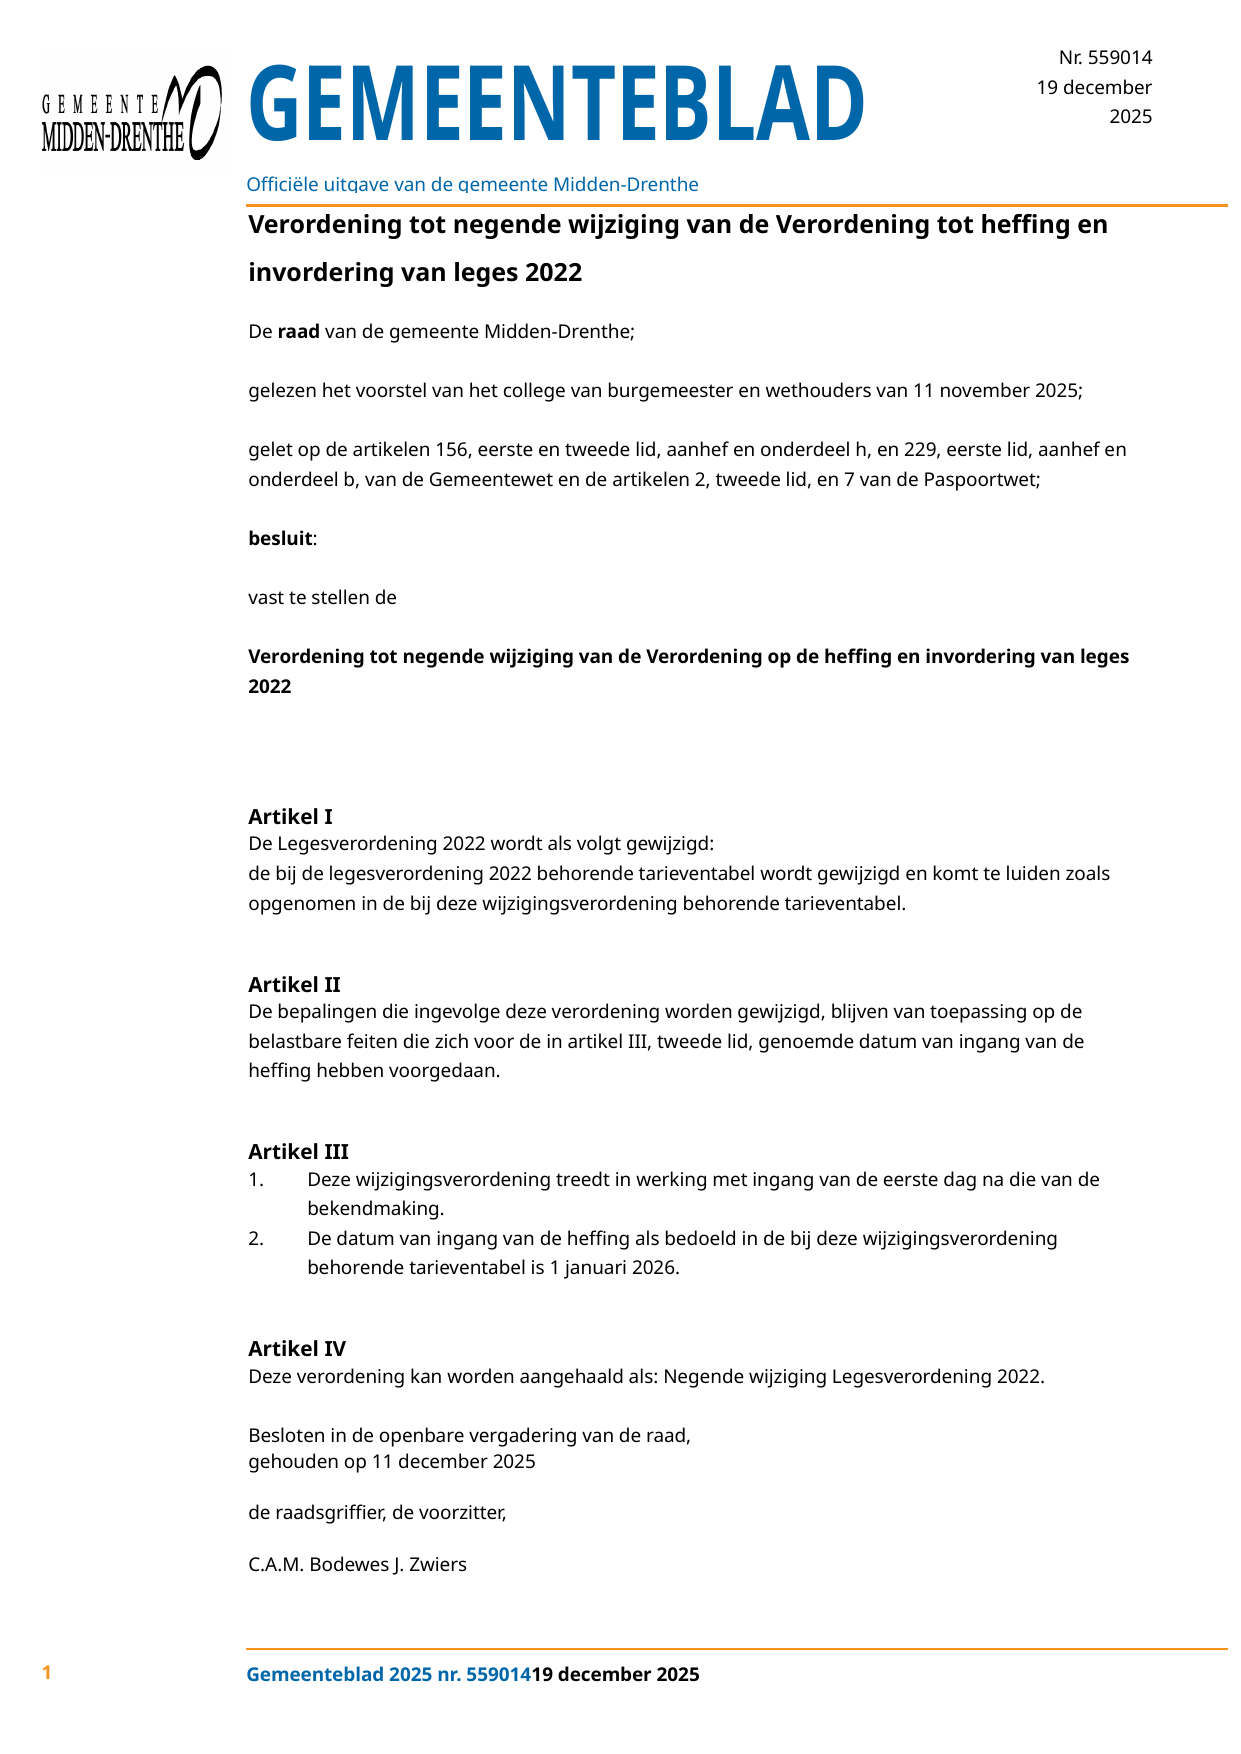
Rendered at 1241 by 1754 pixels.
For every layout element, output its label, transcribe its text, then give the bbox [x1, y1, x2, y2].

text Artikel II [248, 970, 1152, 998]
list De datum van ingang van de heffing als bedoeld in de bij deze wijzigingsverordening behorende tarieventabel is 1 januari 2026. [248, 1225, 1152, 1280]
text vast te stellen de [248, 584, 1152, 610]
text C.A.M. Bodewes J. Zwiers [248, 1551, 1152, 1577]
text Artikel I [248, 802, 1152, 831]
text De raad van de gemeente Midden-Drenthe; [248, 318, 1152, 344]
text De Legesverordening 2022 wordt als volgt gewijzigd: [248, 831, 1152, 856]
list Deze wijzigingsverordening treedt in werking met ingang van de eerste dag na die van de bekendmaking. [248, 1166, 1152, 1221]
text de bij de legesverordening 2022 behorende tarieventabel wordt gewijzigd en komt te luiden zoals opgenomen in de bij deze wijzigingsverordening behorende tarieventabel. [248, 860, 1152, 916]
text besluit: [248, 525, 1152, 551]
text De bepalingen die ingevolge deze verordening worden gewijzigd, blijven van toepassing op de belastbare feiten die zich voor de in artikel III, tweede lid, genoemde datum van ingang van de heffing hebben voorgedaan. [248, 998, 1152, 1083]
text Besloten in de openbare vergadering van de raad, [248, 1422, 1152, 1448]
text de raadsgriffier, de voorzitter, [248, 1499, 1152, 1525]
text Deze verordening kan worden aangehaald als: Negende wijziging Legesverordening 2022. [248, 1363, 1152, 1389]
text gelet op de artikelen 156, eerste en tweede lid, aanhef en onderdeel h, en 229, eerste lid, aanhef en onderdeel b, van de Gemeentewet en de artikelen 2, tweede lid, en 7 van de Paspoortwet; [248, 436, 1152, 492]
picture [41, 47, 231, 172]
text gelezen het voorstel van het college van burgemeester en wethouders van 11 november 2025; [248, 377, 1152, 403]
text Artikel IV [248, 1334, 1152, 1363]
text Verordening tot negende wijziging van de Verordening op de heffing en invordering van leges 2022 [248, 643, 1152, 699]
text Verordening tot negende wijziging van de Verordening tot heffing en invordering van leges 2022 [248, 207, 1152, 288]
text gehouden op 11 december 2025 [248, 1448, 1152, 1474]
text Artikel III [248, 1137, 1152, 1166]
